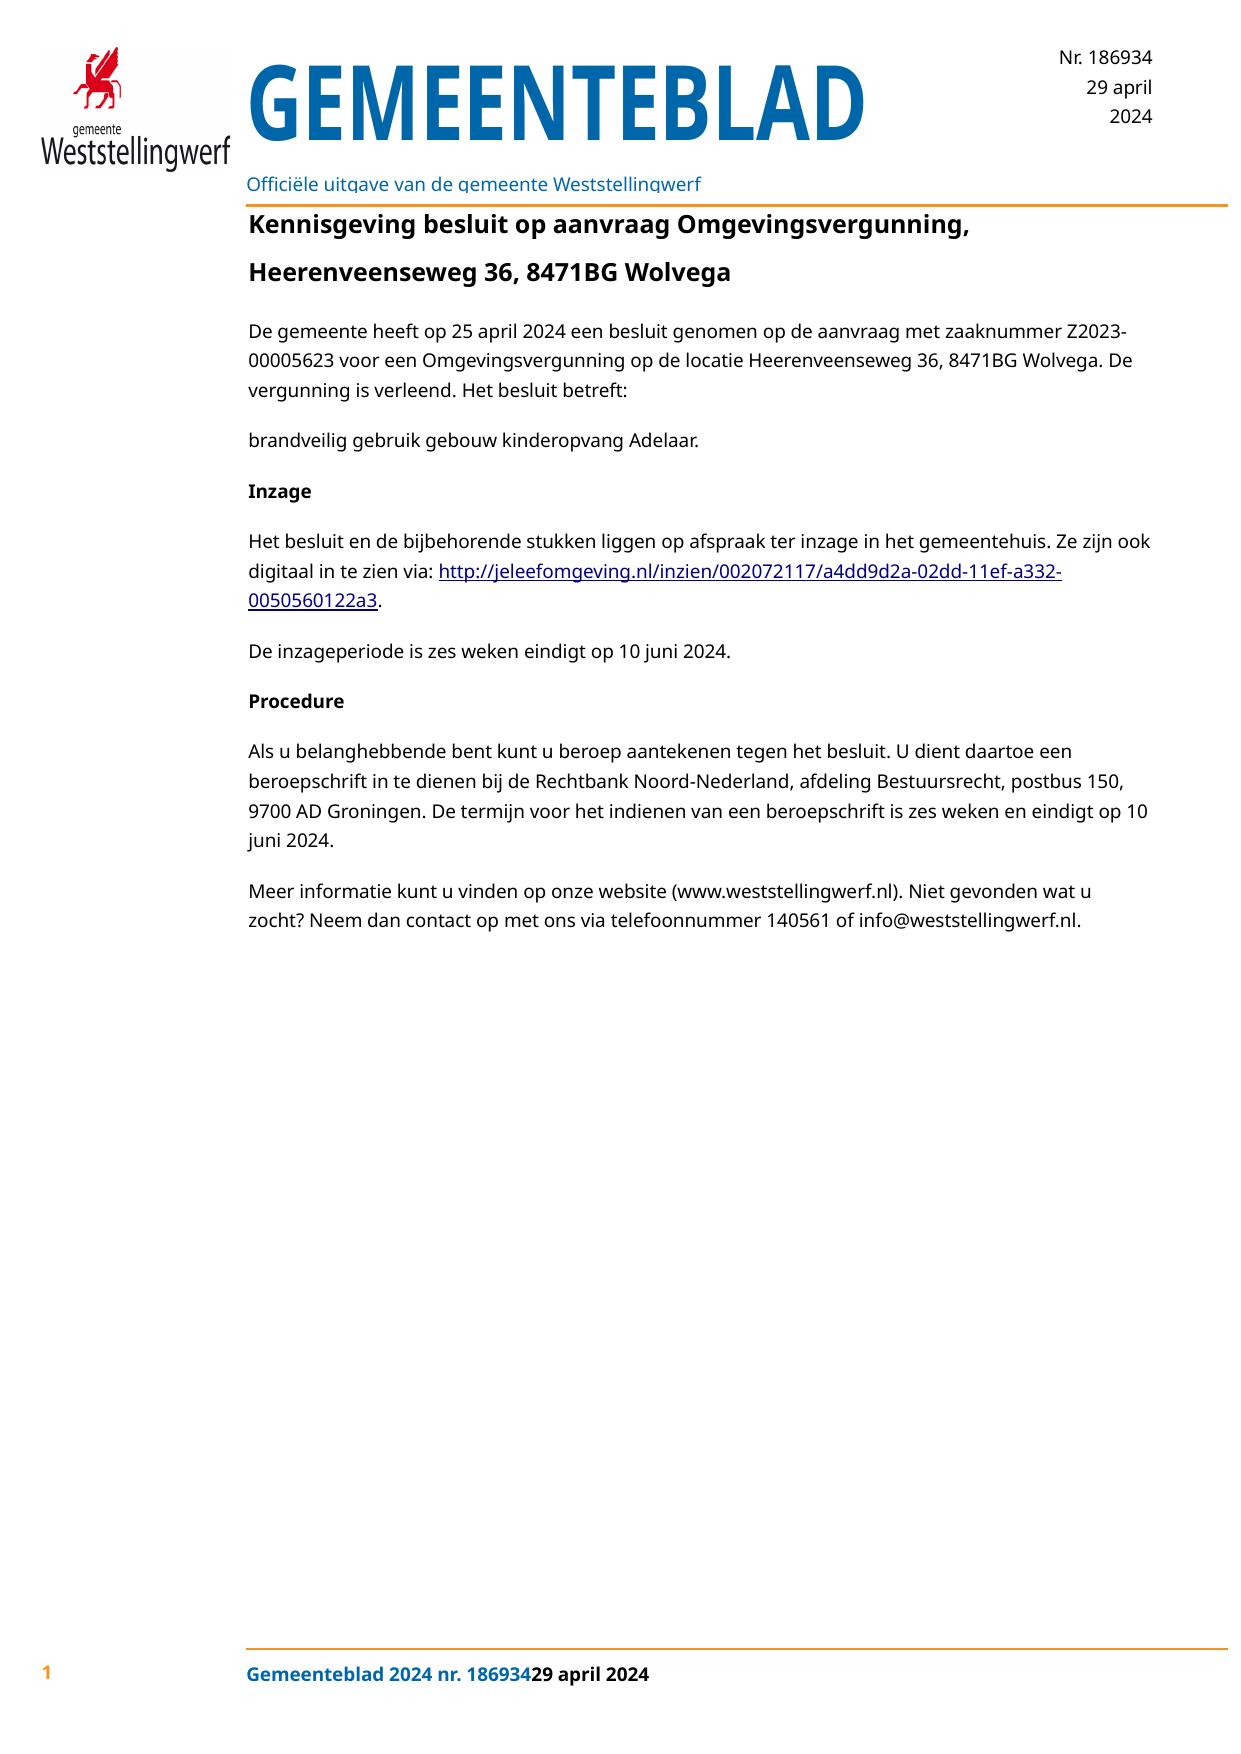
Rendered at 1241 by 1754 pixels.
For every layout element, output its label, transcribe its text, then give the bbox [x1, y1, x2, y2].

text De inzageperiode is zes weken eindigt op 10 juni 2024. [248, 638, 1152, 664]
text Inzage [248, 478, 1152, 504]
text Kennisgeving besluit op aanvraag Omgevingsvergunning, Heerenveenseweg 36, 8471BG Wolvega [248, 207, 1152, 288]
text Procedure [248, 688, 1152, 714]
text Meer informatie kunt u vinden op onze website (www.weststellingwerf.nl). Niet gevonden wat u zocht? Neem dan contact op met ons via telefoonnummer 140561 of info@weststellingwerf.nl. [248, 878, 1152, 933]
text brandveilig gebruik gebouw kinderopvang Adelaar. [248, 427, 1152, 453]
text Het besluit en de bijbehorende stukken liggen op afspraak ter inzage in het gemeentehuis. Ze zijn ook digitaal in te zien via: http://jeleefomgeving.nl/inzien/002072117/a4dd9d2a-02dd-11ef-a332-0050560122a3. [248, 528, 1152, 613]
picture [41, 47, 231, 172]
text De gemeente heeft op 25 april 2024 een besluit genomen op de aanvraag met zaaknummer Z2023-00005623 voor een Omgevingsvergunning op de locatie Heerenveenseweg 36, 8471BG Wolvega. De vergunning is verleend. Het besluit betreft: [248, 318, 1152, 403]
text Als u belanghebbende bent kunt u beroep aantekenen tegen het besluit. U dient daartoe een beroepschrift in te dienen bij de Rechtbank Noord-Nederland, afdeling Bestuursrecht, postbus 150, 9700 AD Groningen. De termijn voor het indienen van een beroepschrift is zes weken en eindigt op 10 juni 2024. [248, 739, 1152, 853]
